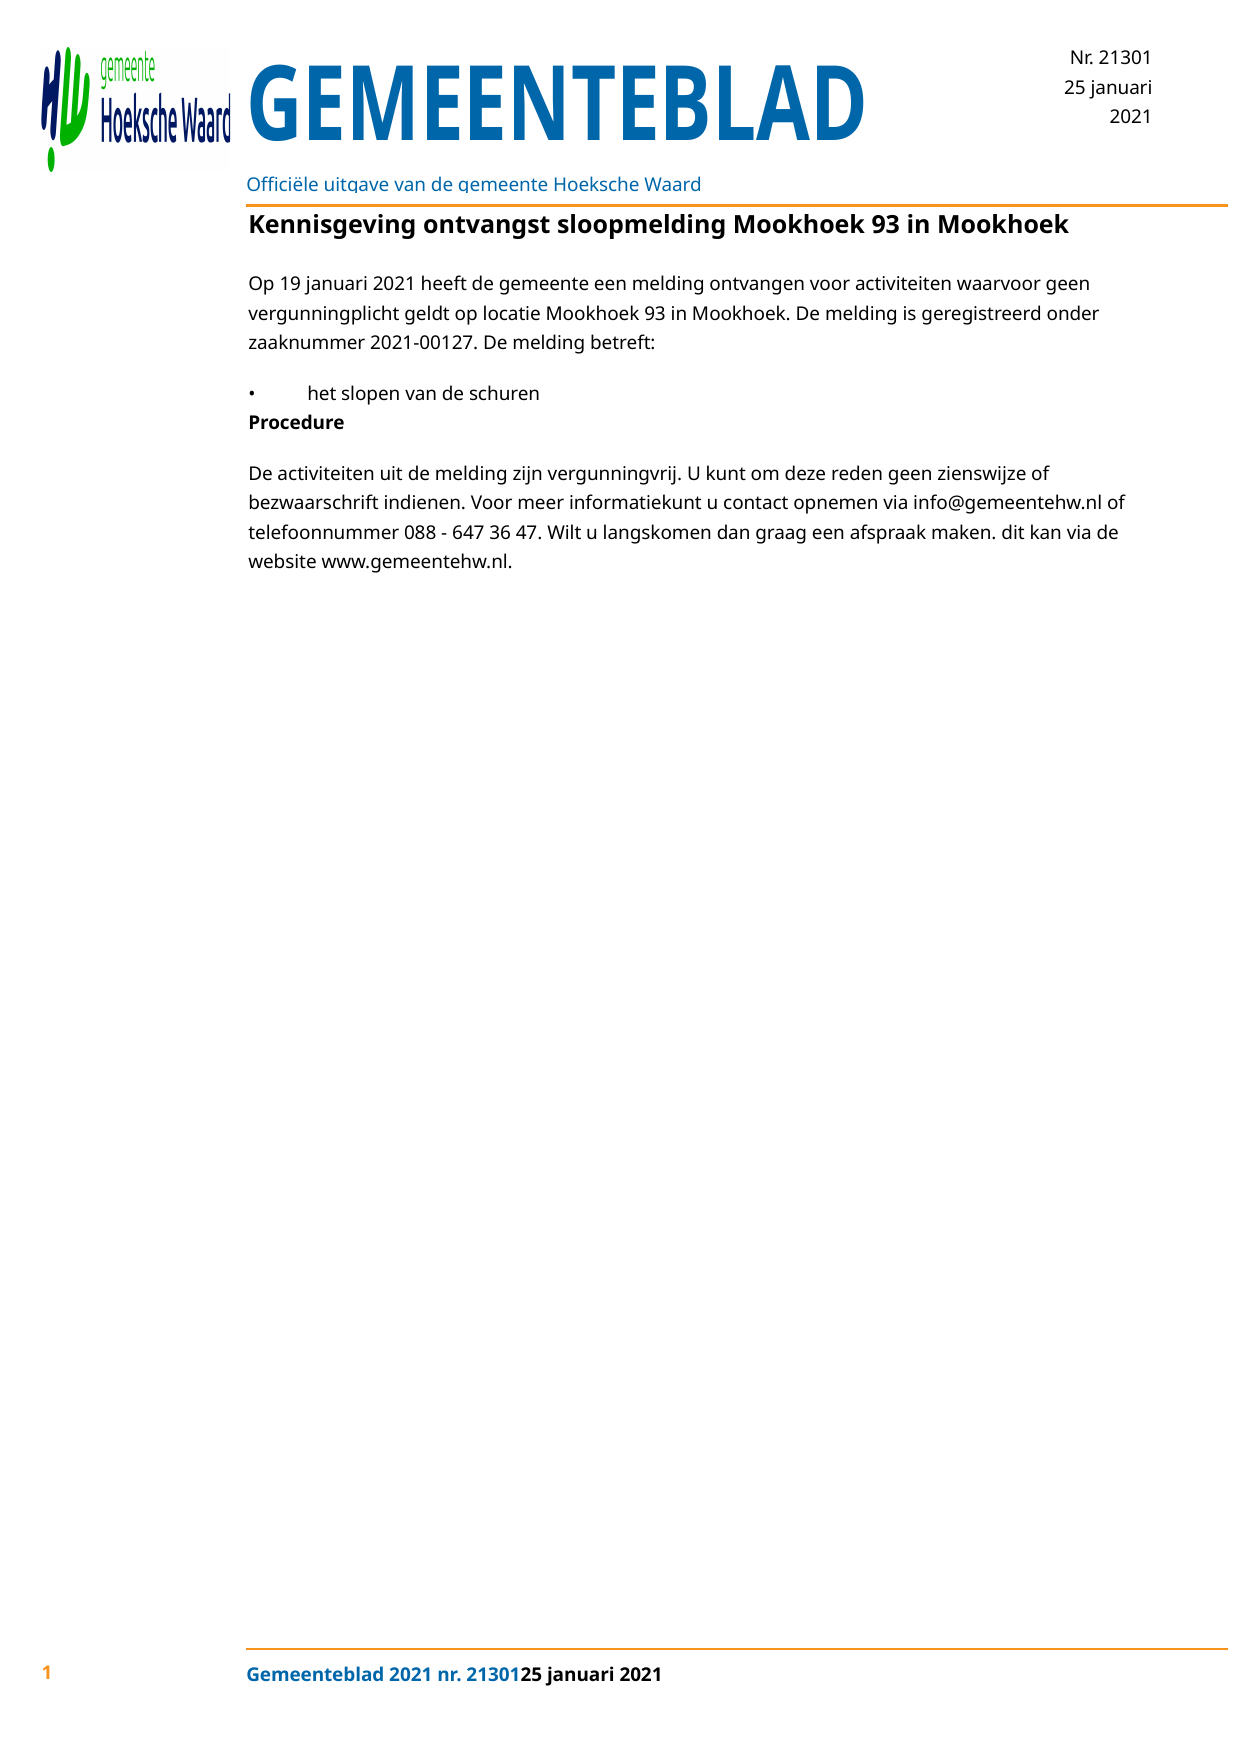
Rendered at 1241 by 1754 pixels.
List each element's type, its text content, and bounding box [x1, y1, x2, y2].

text De activiteiten uit de melding zijn vergunningvrij. U kunt om deze reden geen zienswijze of bezwaarschrift indienen. Voor meer informatiekunt u contact opnemen via info@gemeentehw.nl of telefoonnummer 088 - 647 36 47. Wilt u langskomen dan graag een afspraak maken. dit kan via de website www.gemeentehw.nl. [248, 460, 1152, 574]
text Op 19 januari 2021 heeft de gemeente een melding ontvangen voor activiteiten waarvoor geen vergunningplicht geldt op locatie Mookhoek 93 in Mookhoek. De melding is geregistreerd onder zaaknummer 2021-00127. De melding betreft: [248, 270, 1152, 355]
text Kennisgeving ontvangst sloopmelding Mookhoek 93 in Mookhoek [248, 207, 1152, 241]
list het slopen van de schuren [248, 380, 1152, 406]
text Procedure [248, 409, 1152, 435]
picture [41, 47, 231, 172]
